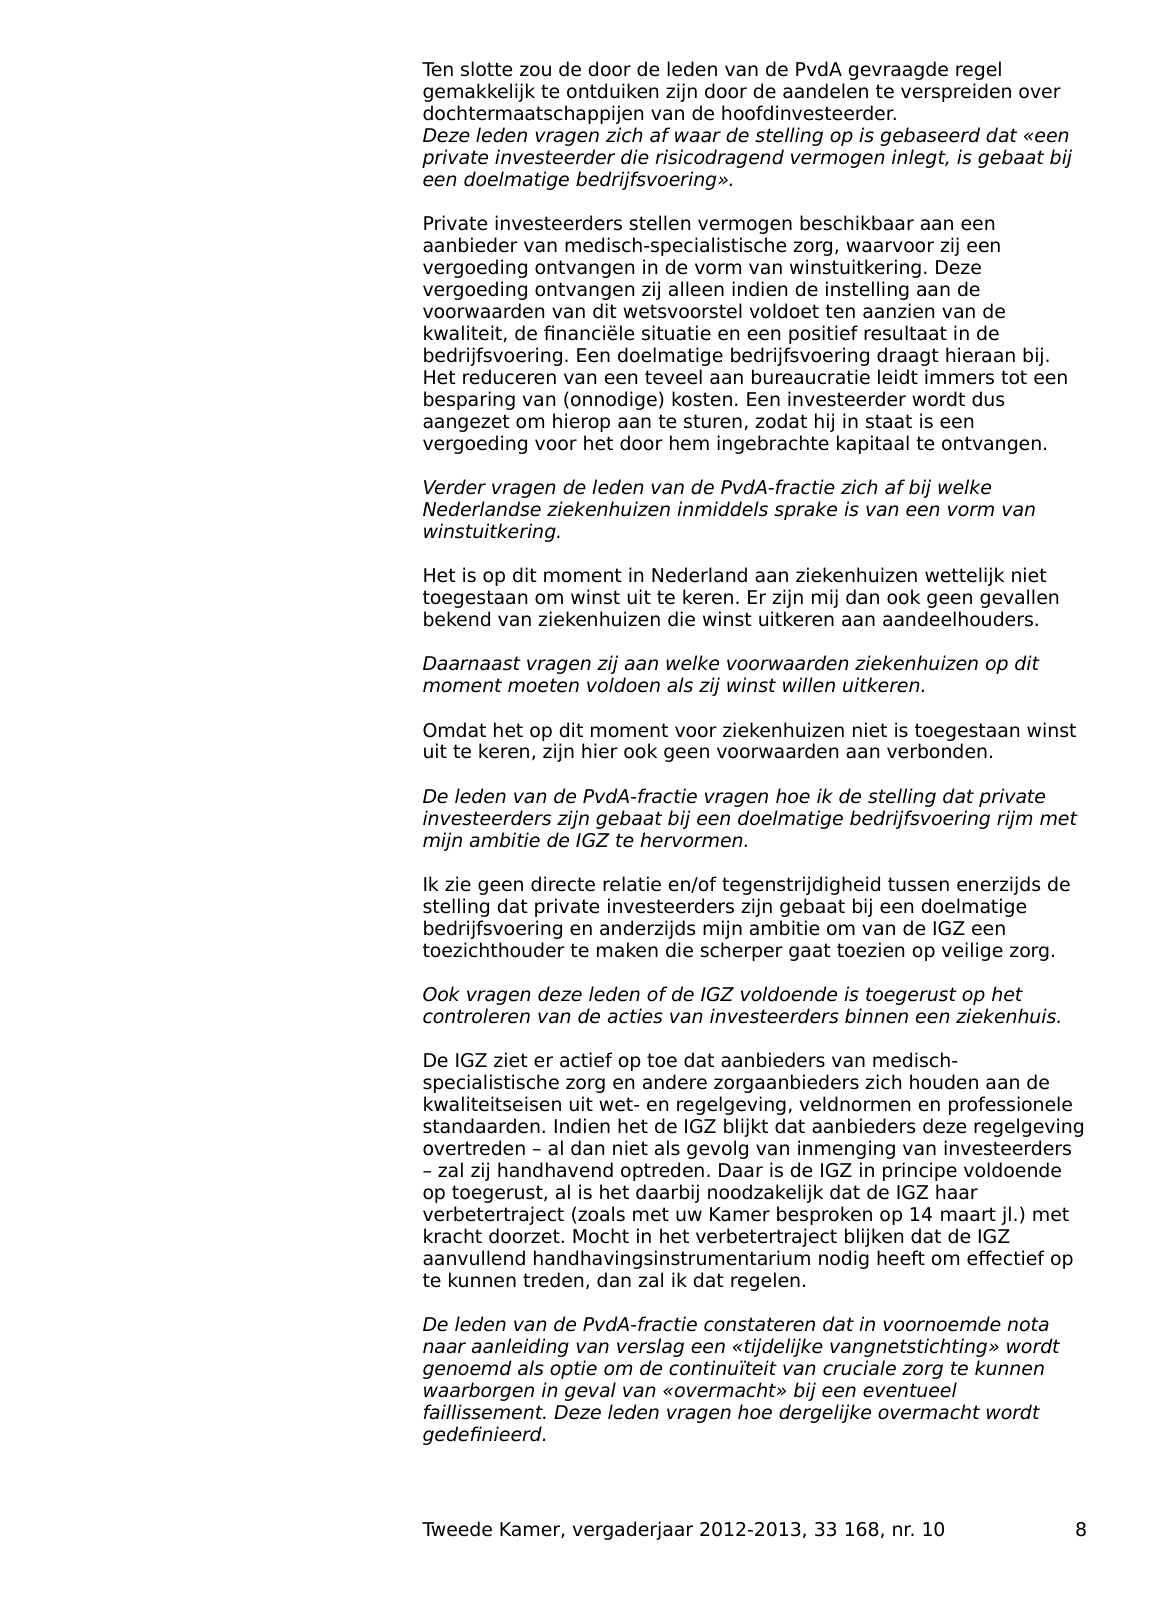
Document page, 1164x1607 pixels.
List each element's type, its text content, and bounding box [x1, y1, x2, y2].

text Ten slotte zou de door de leden van de PvdA gevraagde regel gemakkelijk te ontduiken zijn door de aandelen te verspreiden over dochtermaatschappijen van de hoofdinvesteerder. [422, 59, 1087, 125]
text Deze leden vragen zich af waar de stelling op is gebaseerd dat «een private investeerder die risicodragend vermogen inlegt, is gebaat bij een doelmatige bedrijfsvoering». [422, 125, 1087, 191]
text Private investeerders stellen vermogen beschikbaar aan een aanbieder van medisch-specialistische zorg, waarvoor zij een vergoeding ontvangen in de vorm van winstuitkering. Deze vergoeding ontvangen zij alleen indien de instelling aan de voorwaarden van dit wetsvoorstel voldoet ten aanzien van de kwaliteit, de financiële situatie en een positief resultaat in de bedrijfsvoering. Een doelmatige bedrijfsvoering draagt hieraan bij. Het reduceren van een teveel aan bureaucratie leidt immers tot een besparing van (onnodige) kosten. Een investeerder wordt dus aangezet om hierop aan te sturen, zodat hij in staat is een vergoeding voor het door hem ingebrachte kapitaal te ontvangen. [422, 213, 1087, 455]
text Ik zie geen directe relatie en/of tegenstrijdigheid tussen enerzijds de stelling dat private investeerders zijn gebaat bij een doelmatige bedrijfsvoering en anderzijds mijn ambitie om van de IGZ een toezichthouder te maken die scherper gaat toezien op veilige zorg. [422, 874, 1087, 962]
text Verder vragen de leden van de PvdA-fractie zich af bij welke Nederlandse ziekenhuizen inmiddels sprake is van een vorm van winstuitkering. [422, 477, 1087, 543]
text Omdat het op dit moment voor ziekenhuizen niet is toegestaan winst uit te keren, zijn hier ook geen voorwaarden aan verbonden. [422, 719, 1087, 763]
text Ook vragen deze leden of de IGZ voldoende is toegerust op het controleren van de acties van investeerders binnen een ziekenhuis. [422, 984, 1087, 1028]
text De leden van de PvdA-fractie vragen hoe ik de stelling dat private investeerders zijn gebaat bij een doelmatige bedrijfsvoering rijm met mijn ambitie de IGZ te hervormen. [422, 786, 1087, 852]
text De IGZ ziet er actief op toe dat aanbieders van medisch-specialistische zorg en andere zorgaanbieders zich houden aan de kwaliteitseisen uit wet- en regelgeving, veldnormen en professionele standaarden. Indien het de IGZ blijkt dat aanbieders deze regelgeving overtreden – al dan niet als gevolg van inmenging van investeerders – zal zij handhavend optreden. Daar is de IGZ in principe voldoende op toegerust, al is het daarbij noodzakelijk dat de IGZ haar verbetertraject (zoals met uw Kamer besproken op 14 maart jl.) met kracht doorzet. Mocht in het verbetertraject blijken dat de IGZ aanvullend handhavingsinstrumentarium nodig heeft om effectief op te kunnen treden, dan zal ik dat regelen. [422, 1050, 1087, 1292]
text Het is op dit moment in Nederland aan ziekenhuizen wettelijk niet toegestaan om winst uit te keren. Er zijn mij dan ook geen gevallen bekend van ziekenhuizen die winst uitkeren aan aandeelhouders. [422, 565, 1087, 631]
text De leden van de PvdA-fractie constateren dat in voornoemde nota naar aanleiding van verslag een «tijdelijke vangnetstichting» wordt genoemd als optie om de continuïteit van cruciale zorg te kunnen waarborgen in geval van «overmacht» bij een eventueel faillissement. Deze leden vragen hoe dergelijke overmacht wordt gedefinieerd. [422, 1314, 1087, 1446]
text Daarnaast vragen zij aan welke voorwaarden ziekenhuizen op dit moment moeten voldoen als zij winst willen uitkeren. [422, 653, 1087, 697]
